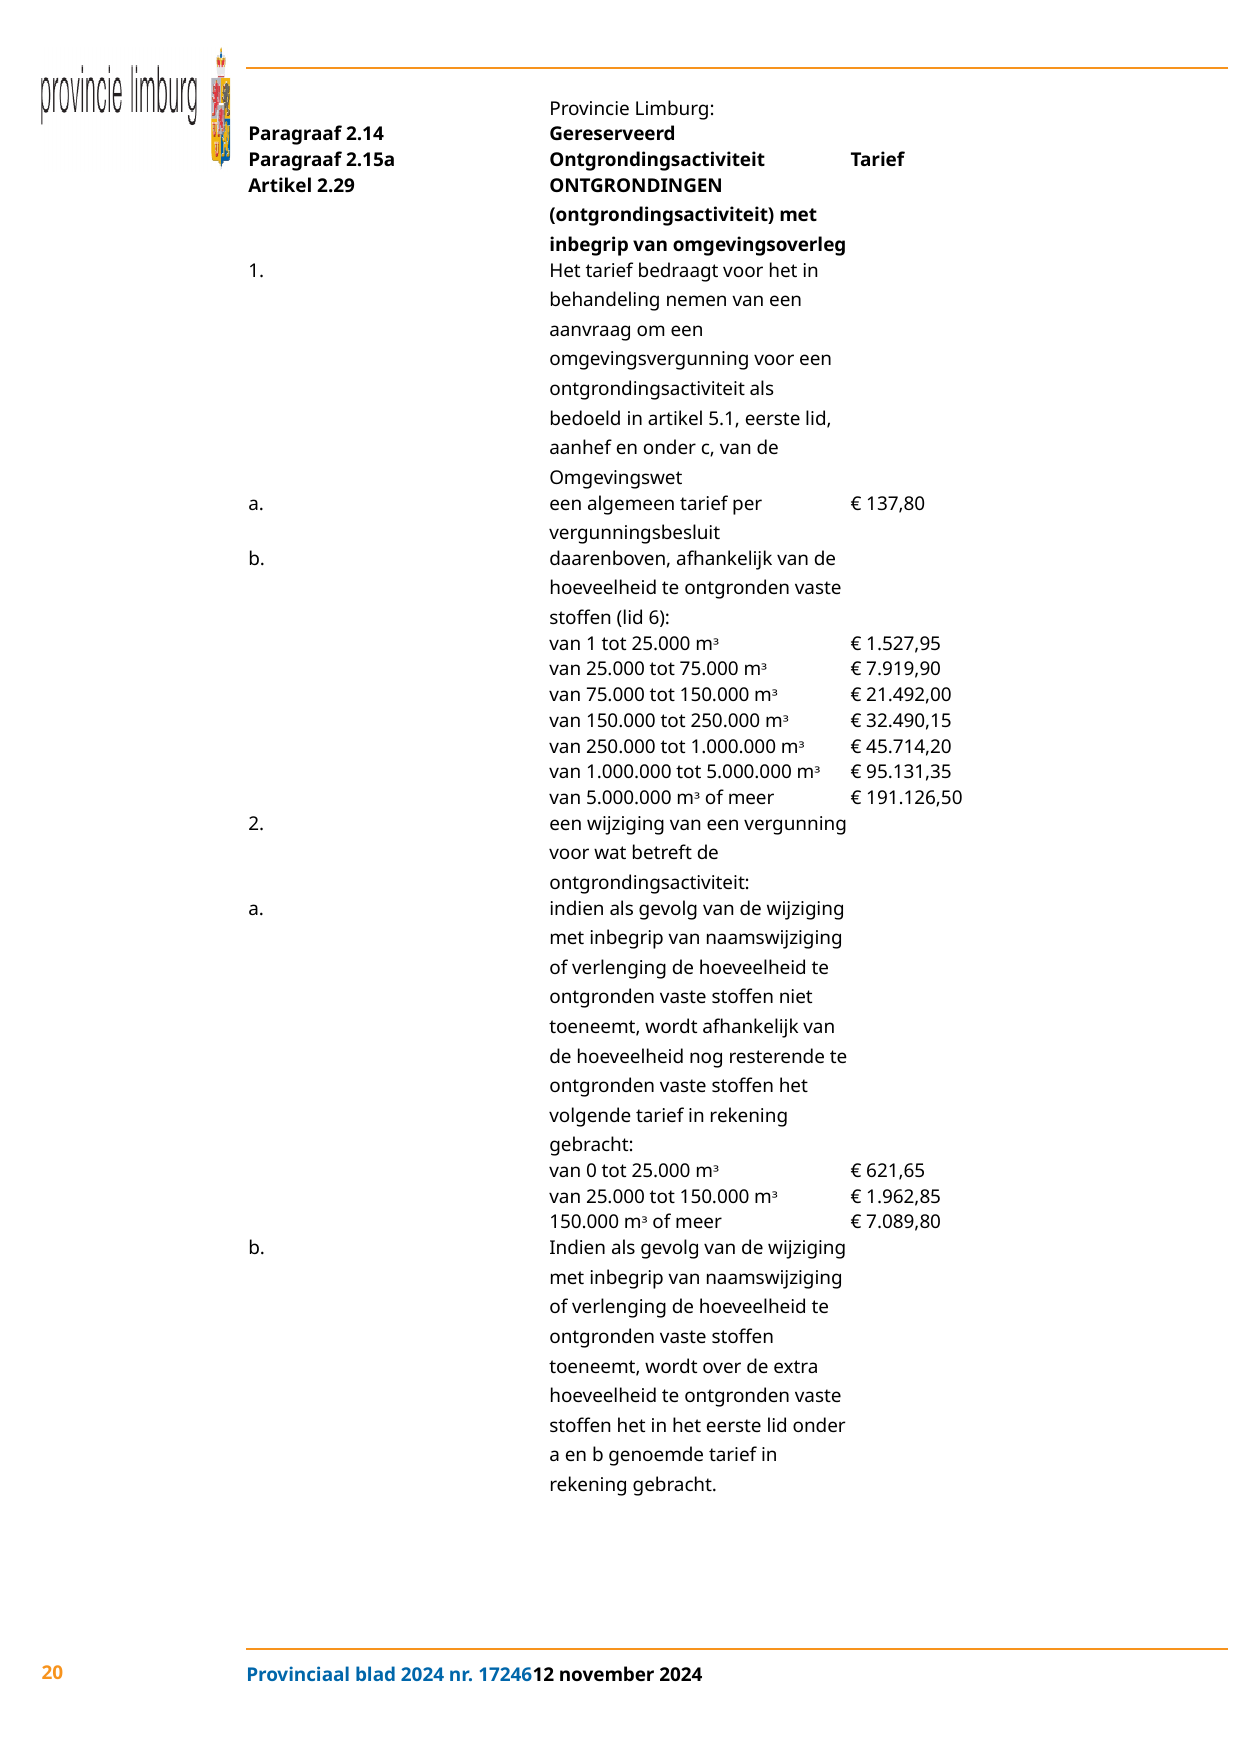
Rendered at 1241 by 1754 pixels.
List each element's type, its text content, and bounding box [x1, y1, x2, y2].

table_cell € 1.527,95 [850, 630, 1152, 656]
table_cell [248, 759, 549, 784]
table_cell [850, 545, 1152, 630]
table_cell € 7.089,80 [850, 1209, 1152, 1234]
table_cell € 621,65 [850, 1157, 1152, 1183]
table_cell van 250.000 tot 1.000.000 mᶟ [549, 733, 850, 758]
picture [41, 47, 231, 172]
table_cell [850, 95, 1152, 121]
table_cell [850, 257, 1152, 490]
table_cell Ontgrondingsactiviteit [549, 146, 850, 172]
table_cell a. [248, 490, 549, 545]
table_cell Paragraaf 2.15a [248, 146, 549, 172]
table_cell Tarief [850, 146, 1152, 172]
table_cell een wijziging van een vergunning voor wat betreft de ontgrondingsactiviteit: [549, 810, 850, 895]
table_cell daarenboven, afhankelijk van de hoeveelheid te ontgronden vaste stoffen (lid 6): [549, 545, 850, 630]
table_cell € 32.490,15 [850, 707, 1152, 733]
table_cell [248, 707, 549, 733]
table_cell Artikel 2.29 [248, 172, 549, 257]
table_cell [248, 1209, 549, 1234]
table_cell € 95.131,35 [850, 759, 1152, 784]
table_cell [248, 681, 549, 707]
table_cell van 75.000 tot 150.000 mᶟ [549, 681, 850, 707]
table_cell ONTGRONDINGEN (ontgrondingsactiviteit) met inbegrip van omgevingsoverleg [549, 172, 850, 257]
table_cell Het tarief bedraagt voor het in behandeling nemen van een aanvraag om een omgevingsvergunning voor een ontgrondingsactiviteit als bedoeld in artikel 5.1, eerste lid, aanhef en onder c, van de Omgevingswet [549, 257, 850, 490]
table_cell een algemeen tarief per vergunningsbesluit [549, 490, 850, 545]
table_cell [248, 1183, 549, 1209]
table_cell [248, 630, 549, 656]
table_cell [850, 172, 1152, 257]
table_cell [248, 784, 549, 810]
table_cell [850, 895, 1152, 1157]
table_cell € 1.962,85 [850, 1183, 1152, 1209]
table_cell a. [248, 895, 549, 1157]
table_cell [248, 95, 549, 121]
table_cell [248, 656, 549, 681]
table_cell b. [248, 1235, 549, 1497]
table_cell [248, 1157, 549, 1183]
table_cell indien als gevolg van de wijziging met inbegrip van naamswijziging of verlenging de hoeveelheid te ontgronden vaste stoffen niet toeneemt, wordt afhankelijk van de hoeveelheid nog resterende te ontgronden vaste stoffen het volgende tarief in rekening gebracht: [549, 895, 850, 1157]
table_cell [850, 810, 1152, 895]
table_cell Gereserveerd [549, 121, 850, 146]
table_cell van 5.000.000 mᶟ of meer [549, 784, 850, 810]
table_cell € 191.126,50 [850, 784, 1152, 810]
table_cell € 45.714,20 [850, 733, 1152, 758]
table_cell € 7.919,90 [850, 656, 1152, 681]
table_cell [248, 733, 549, 758]
table_cell 1. [248, 257, 549, 490]
table_cell van 1.000.000 tot 5.000.000 mᶟ [549, 759, 850, 784]
table_cell Indien als gevolg van de wijziging met inbegrip van naamswijziging of verlenging de hoeveelheid te ontgronden vaste stoffen toeneemt, wordt over de extra hoeveelheid te ontgronden vaste stoffen het in het eerste lid onder a en b genoemde tarief in rekening gebracht. [549, 1235, 850, 1497]
table_cell Paragraaf 2.14 [248, 121, 549, 146]
table_cell € 137,80 [850, 490, 1152, 545]
table_cell van 1 tot 25.000 mᶟ [549, 630, 850, 656]
table_cell [850, 1235, 1152, 1497]
table_cell € 21.492,00 [850, 681, 1152, 707]
table_cell [850, 121, 1152, 146]
table_cell van 150.000 tot 250.000 mᶟ [549, 707, 850, 733]
table_cell van 0 tot 25.000 mᶟ [549, 1157, 850, 1183]
table_cell b. [248, 545, 549, 630]
table_cell Provincie Limburg: [549, 95, 850, 121]
table_cell 150.000 mᶟ of meer [549, 1209, 850, 1234]
table_cell 2. [248, 810, 549, 895]
table_cell van 25.000 tot 150.000 mᶟ [549, 1183, 850, 1209]
table_cell van 25.000 tot 75.000 mᶟ [549, 656, 850, 681]
